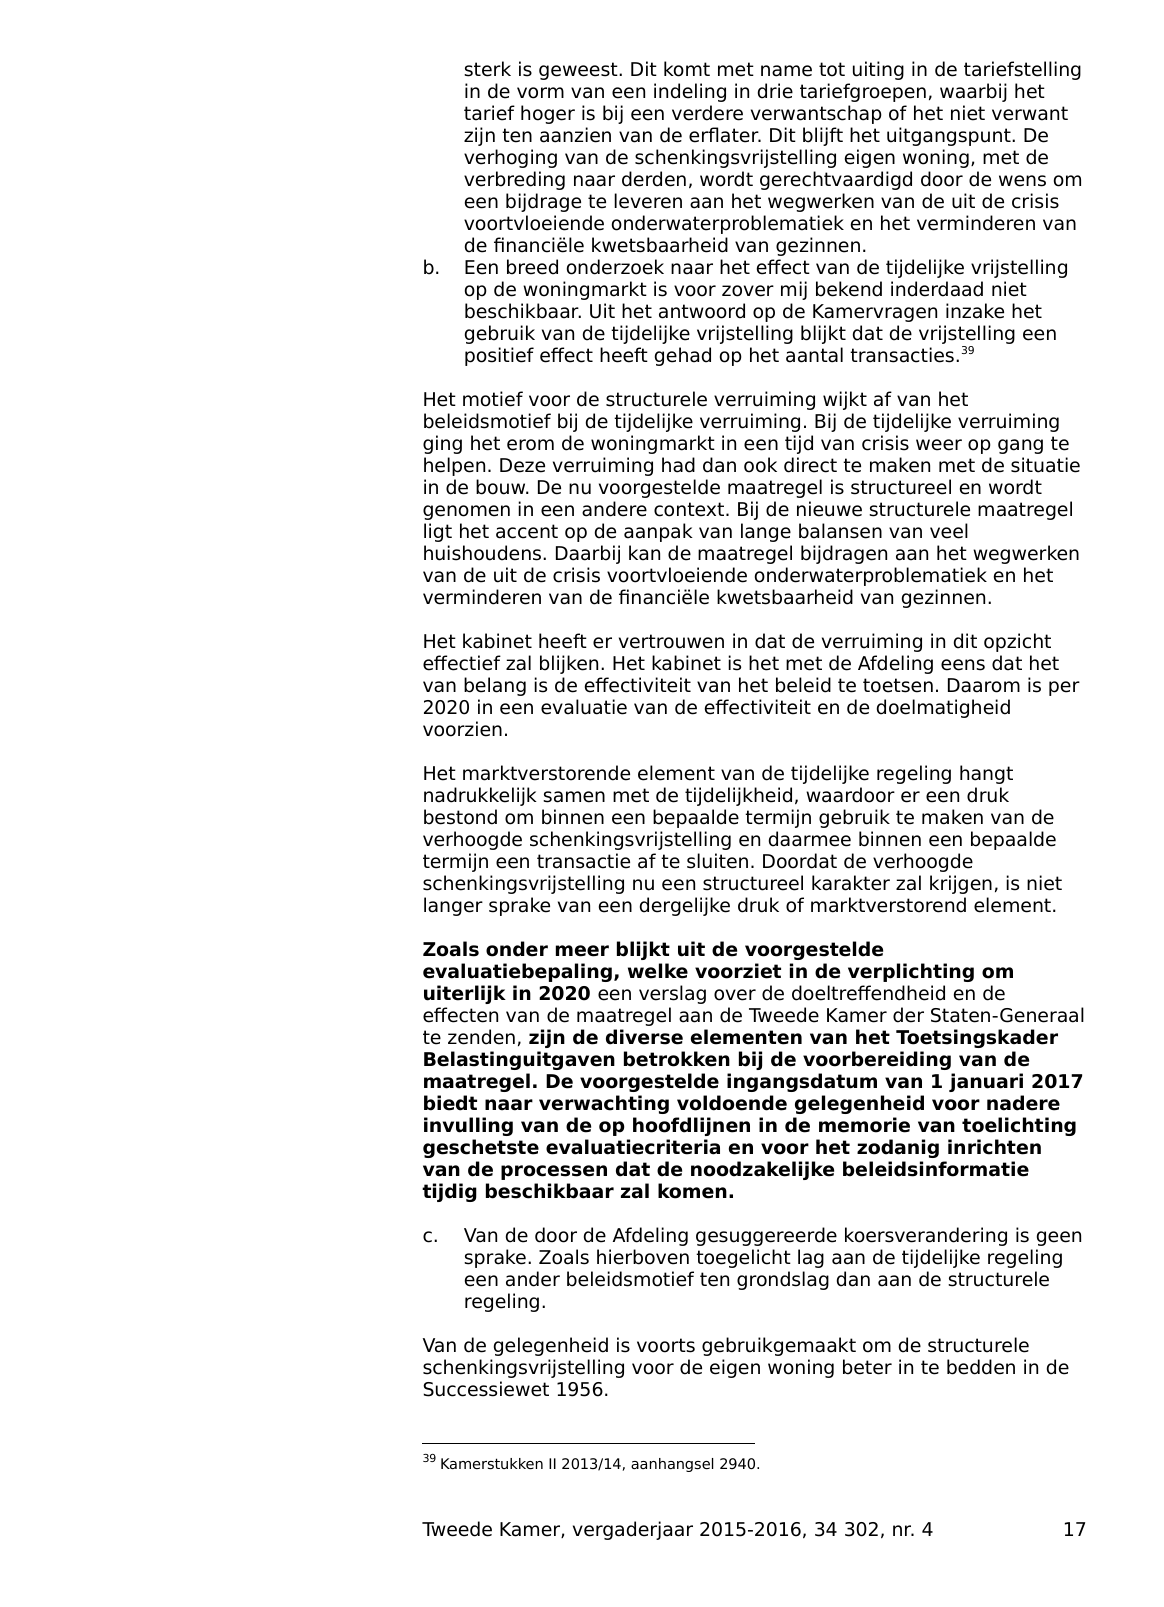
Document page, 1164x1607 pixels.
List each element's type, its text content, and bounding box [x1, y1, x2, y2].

text Het marktverstorende element van de tijdelijke regeling hangt nadrukkelijk samen met de tijdelijkheid, waardoor er een druk bestond om binnen een bepaalde termijn gebruik te maken van de verhoogde schenkingsvrijstelling en daarmee binnen een bepaalde termijn een transactie af te sluiten. Doordat de verhoogde schenkingsvrijstelling nu een structureel karakter zal krijgen, is niet langer sprake van een dergelijke druk of marktverstorend element. [422, 763, 1087, 917]
text sterk is geweest. Dit komt met name tot uiting in de tariefstelling in de vorm van een indeling in drie tariefgroepen, waarbij het tarief hoger is bij een verdere verwantschap of het niet verwant zijn ten aanzien van de erflater. Dit blijft het uitgangspunt. De verhoging van de schenkingsvrijstelling eigen woning, met de verbreding naar derden, wordt gerechtvaardigd door de wens om een bijdrage te leveren aan het wegwerken van de uit de crisis voortvloeiende onderwaterproblematiek en het verminderen van de financiële kwetsbaarheid van gezinnen. [422, 59, 1087, 257]
text Zoals onder meer blijkt uit de voorgestelde evaluatiebepaling, welke voorziet in de verplichting om uiterlijk in 2020 een verslag over de doeltreffendheid en de effecten van de maatregel aan de Tweede Kamer der Staten-Generaal te zenden, zijn de diverse elementen van het Toetsingskader Belastinguitgaven betrokken bij de voorbereiding van de maatregel. De voorgestelde ingangsdatum van 1 januari 2017 biedt naar verwachting voldoende gelegenheid voor nadere invulling van de op hoofdlijnen in de memorie van toelichting geschetste evaluatiecriteria en voor het zodanig inrichten van de processen dat de noodzakelijke beleidsinformatie tijdig beschikbaar zal komen. [422, 939, 1087, 1203]
text Het kabinet heeft er vertrouwen in dat de verruiming in dit opzicht effectief zal blijken. Het kabinet is het met de Afdeling eens dat het van belang is de effectiviteit van het beleid te toetsen. Daarom is per 2020 in een evaluatie van de effectiviteit en de doelmatigheid voorzien. [422, 631, 1087, 741]
text Het motief voor de structurele verruiming wijkt af van het beleidsmotief bij de tijdelijke verruiming. Bij de tijdelijke verruiming ging het erom de woningmarkt in een tijd van crisis weer op gang te helpen. Deze verruiming had dan ook direct te maken met de situatie in de bouw. De nu voorgestelde maatregel is structureel en wordt genomen in een andere context. Bij de nieuwe structurele maatregel ligt het accent op de aanpak van lange balansen van veel huishoudens. Daarbij kan de maatregel bijdragen aan het wegwerken van de uit de crisis voortvloeiende onderwaterproblematiek en het verminderen van de financiële kwetsbaarheid van gezinnen. [422, 389, 1087, 609]
text b. Een breed onderzoek naar het effect van de tijdelijke vrijstelling op de woningmarkt is voor zover mij bekend inderdaad niet beschikbaar. Uit het antwoord op de Kamervragen inzake het gebruik van de tijdelijke vrijstelling blijkt dat de vrijstelling een positief effect heeft gehad op het aantal transacties. [422, 257, 1087, 367]
text Kamerstukken II 2013/14, aanhangsel 2940. [422, 1452, 1087, 1474]
text Van de gelegenheid is voorts gebruikgemaakt om de structurele schenkingsvrijstelling voor de eigen woning beter in te bedden in de Successiewet 1956. [422, 1335, 1087, 1401]
text c. Van de door de Afdeling gesuggereerde koersverandering is geen sprake. Zoals hierboven toegelicht lag aan de tijdelijke regeling een ander beleidsmotief ten grondslag dan aan de structurele regeling. [422, 1225, 1087, 1313]
